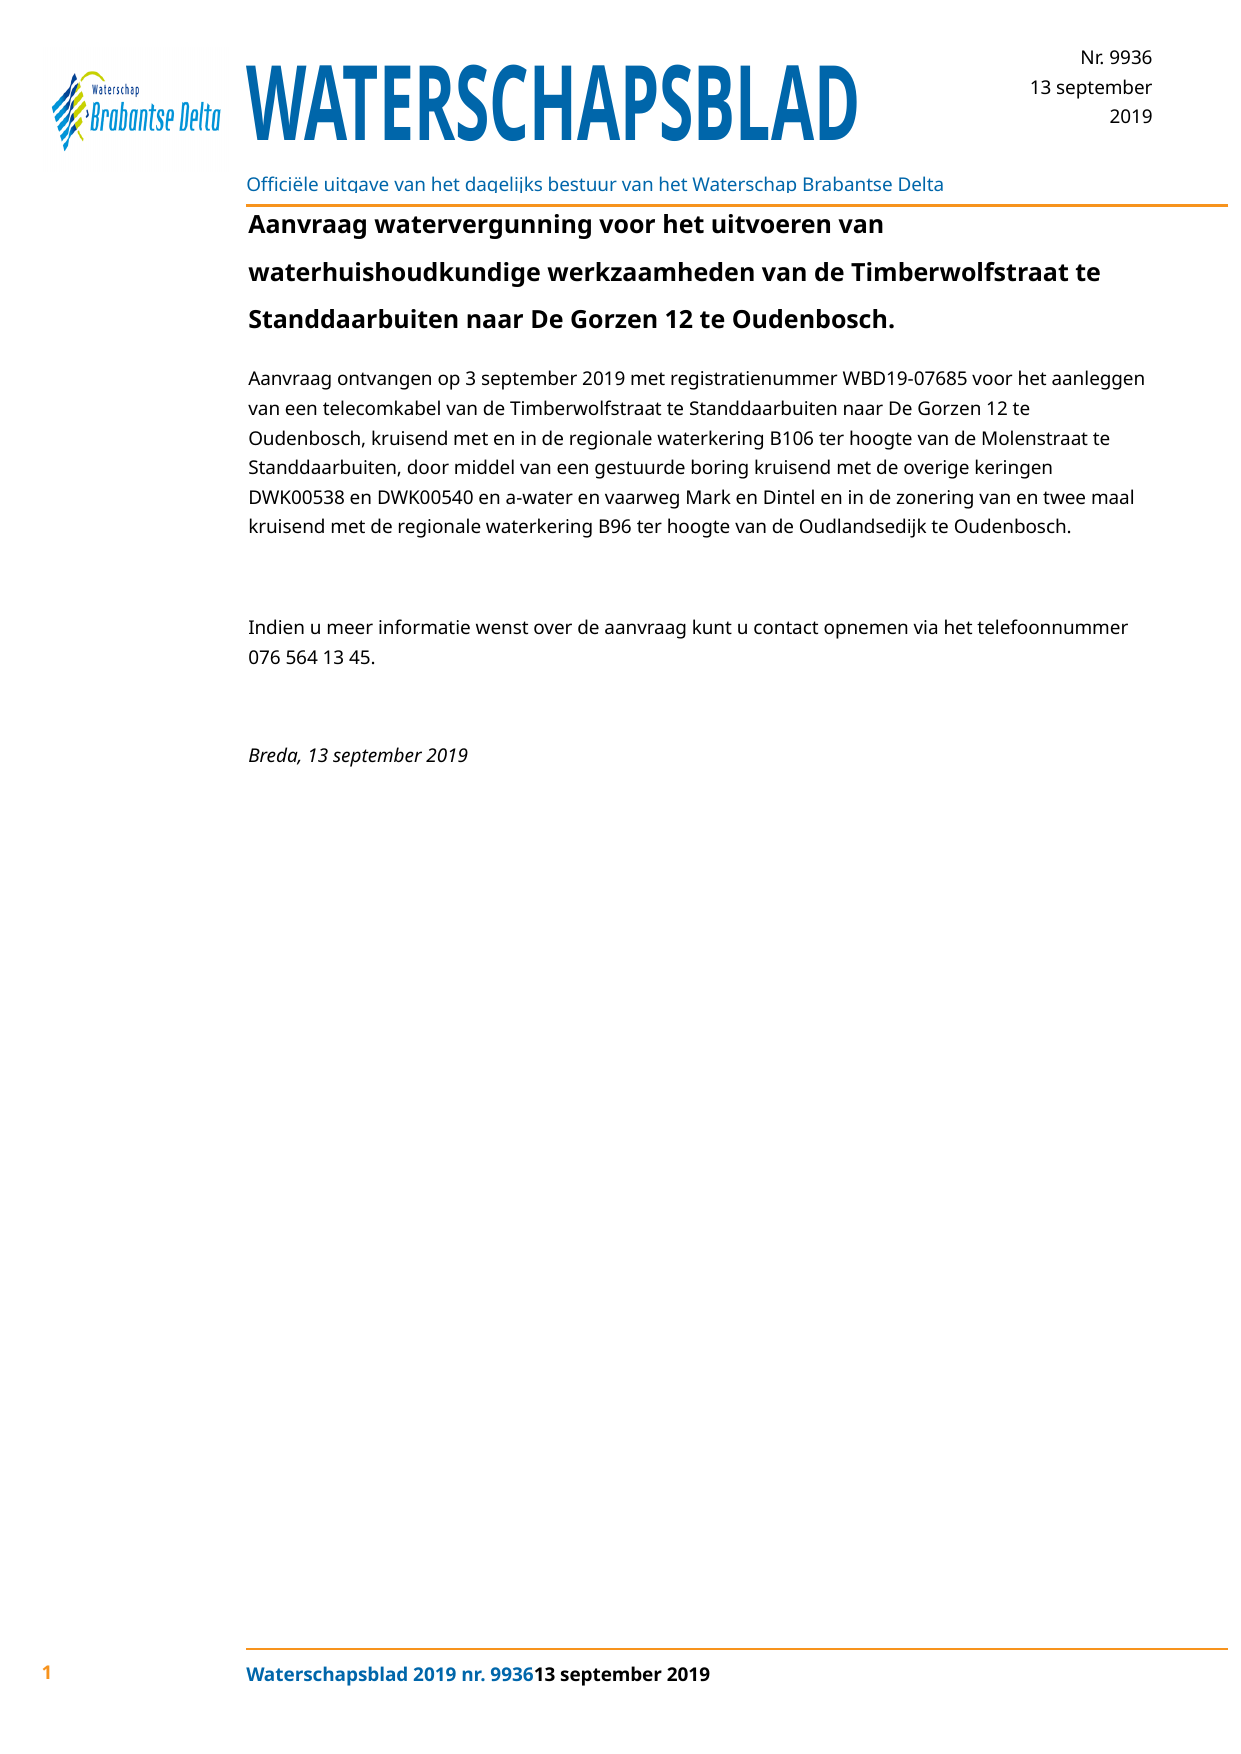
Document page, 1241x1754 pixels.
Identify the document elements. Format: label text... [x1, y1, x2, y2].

text Aanvraag watervergunning voor het uitvoeren van waterhuishoudkundige werkzaamheden van de Timberwolfstraat te Standdaarbuiten naar De Gorzen 12 te Oudenbosch. [248, 207, 1152, 336]
picture [41, 47, 231, 172]
text Aanvraag ontvangen op 3 september 2019 met registratienummer WBD19-07685 voor het aanleggen van een telecomkabel van de Timberwolfstraat te Standdaarbuiten naar De Gorzen 12 te Oudenbosch, kruisend met en in de regionale waterkering B106 ter hoogte van de Molenstraat te Standdaarbuiten, door middel van een gestuurde boring kruisend met de overige keringen DWK00538 en DWK00540 en a-water en vaarweg Mark en Dintel en in de zonering van en twee maal kruisend met de regionale waterkering B96 ter hoogte van de Oudlandsedijk te Oudenbosch. [248, 366, 1152, 539]
text Indien u meer informatie wenst over de aanvraag kunt u contact opnemen via het telefoonnummer 076 564 13 45. [248, 614, 1152, 669]
text Breda, 13 september 2019 [248, 742, 1152, 768]
